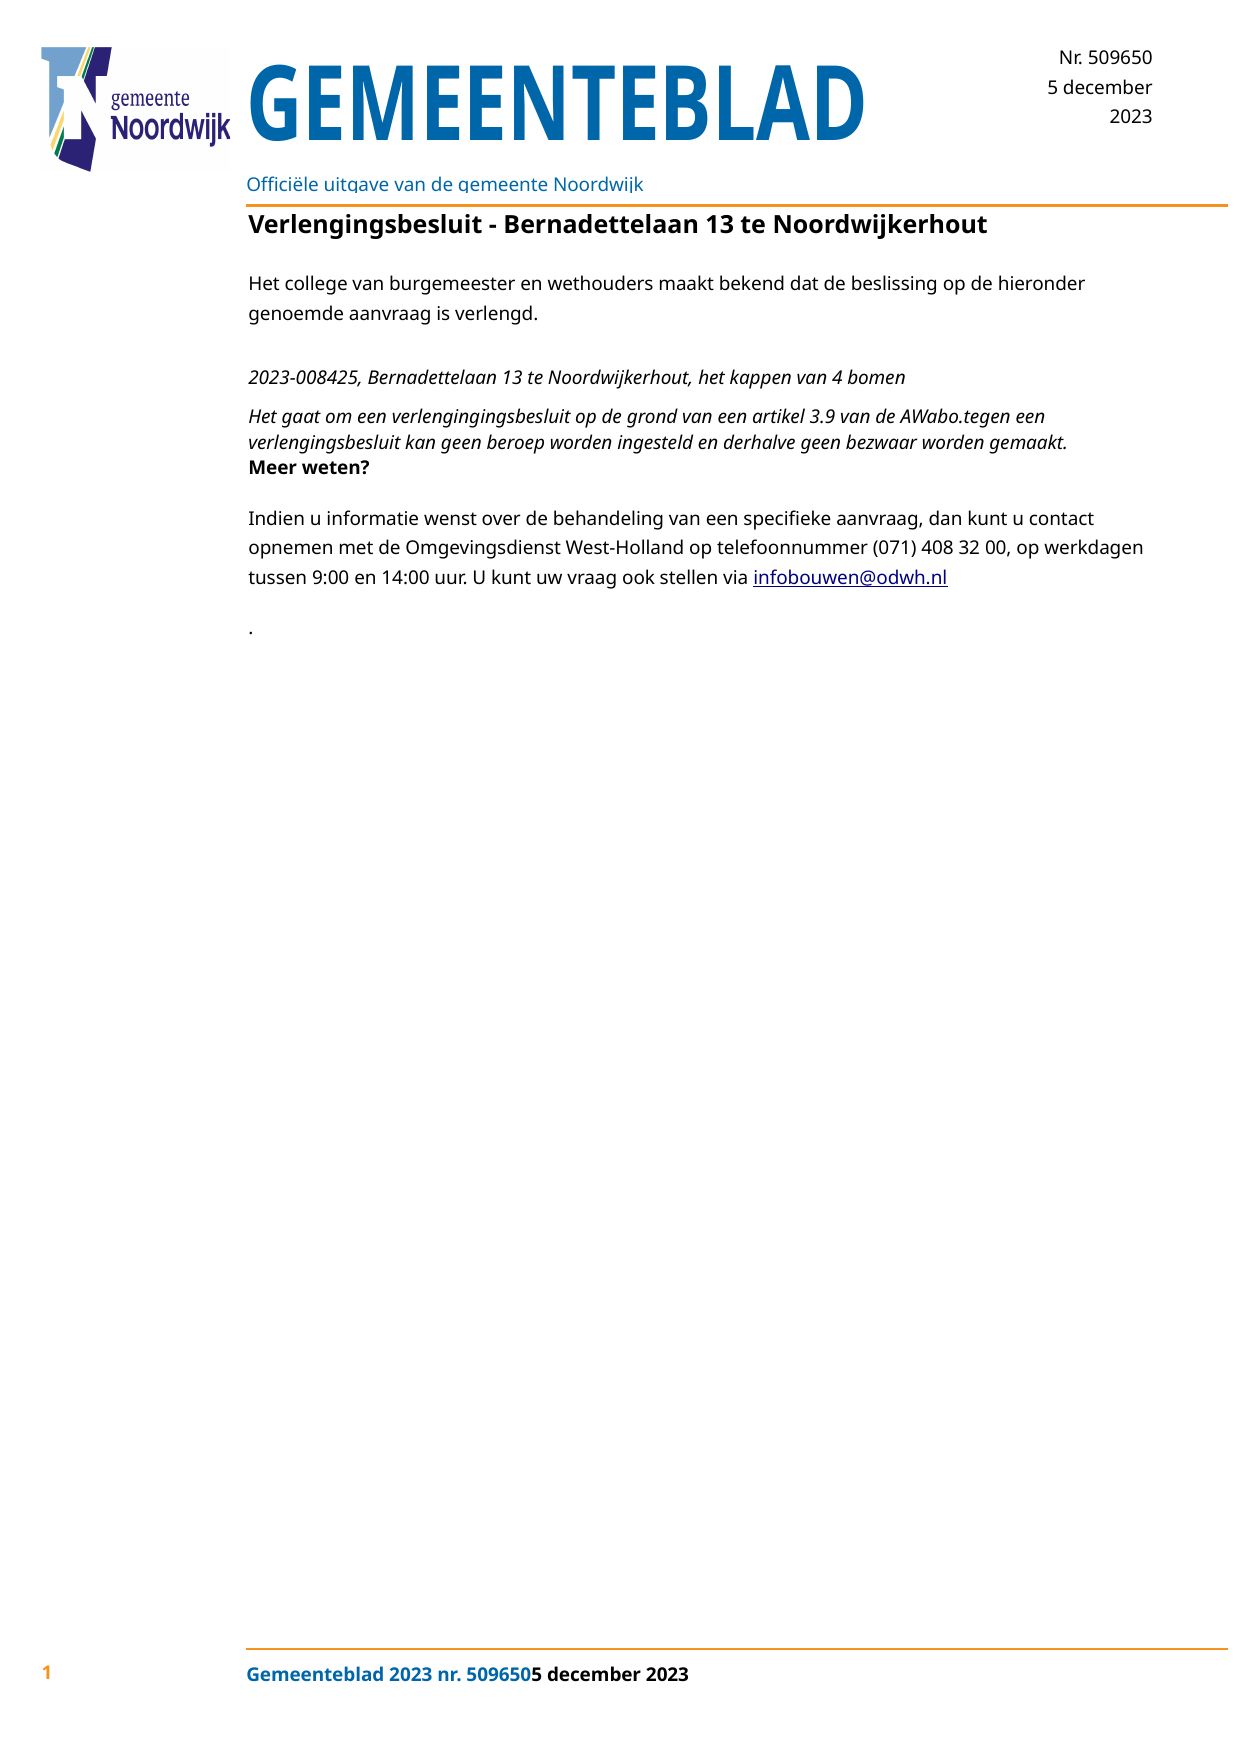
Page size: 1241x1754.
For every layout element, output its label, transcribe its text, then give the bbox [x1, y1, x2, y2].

text Het college van burgemeester en wethouders maakt bekend dat de beslissing op de hieronder genoemde aanvraag is verlengd. [248, 270, 1152, 326]
picture [41, 47, 231, 172]
text Verlengingsbesluit - Bernadettelaan 13 te Noordwijkerhout [248, 207, 1152, 241]
text Meer weten? [248, 454, 1152, 480]
text Indien u informatie wenst over de behandeling van een specifieke aanvraag, dan kunt u contact opnemen met de Omgevingsdienst West-Holland op telefoonnummer (071) 408 32 00, op werkdagen tussen 9:00 en 14:00 uur. U kunt uw vraag ook stellen via infobouwen@odwh.nl [248, 505, 1152, 590]
text 2023-008425, Bernadettelaan 13 te Noordwijkerhout, het kappen van 4 bomen [248, 364, 1152, 389]
text Het gaat om een verlengingingsbesluit op de grond van een artikel 3.9 van de AWabo.tegen een verlengingsbesluit kan geen beroep worden ingesteld en derhalve geen bezwaar worden gemaakt. [248, 403, 1152, 454]
text . [248, 614, 1152, 640]
